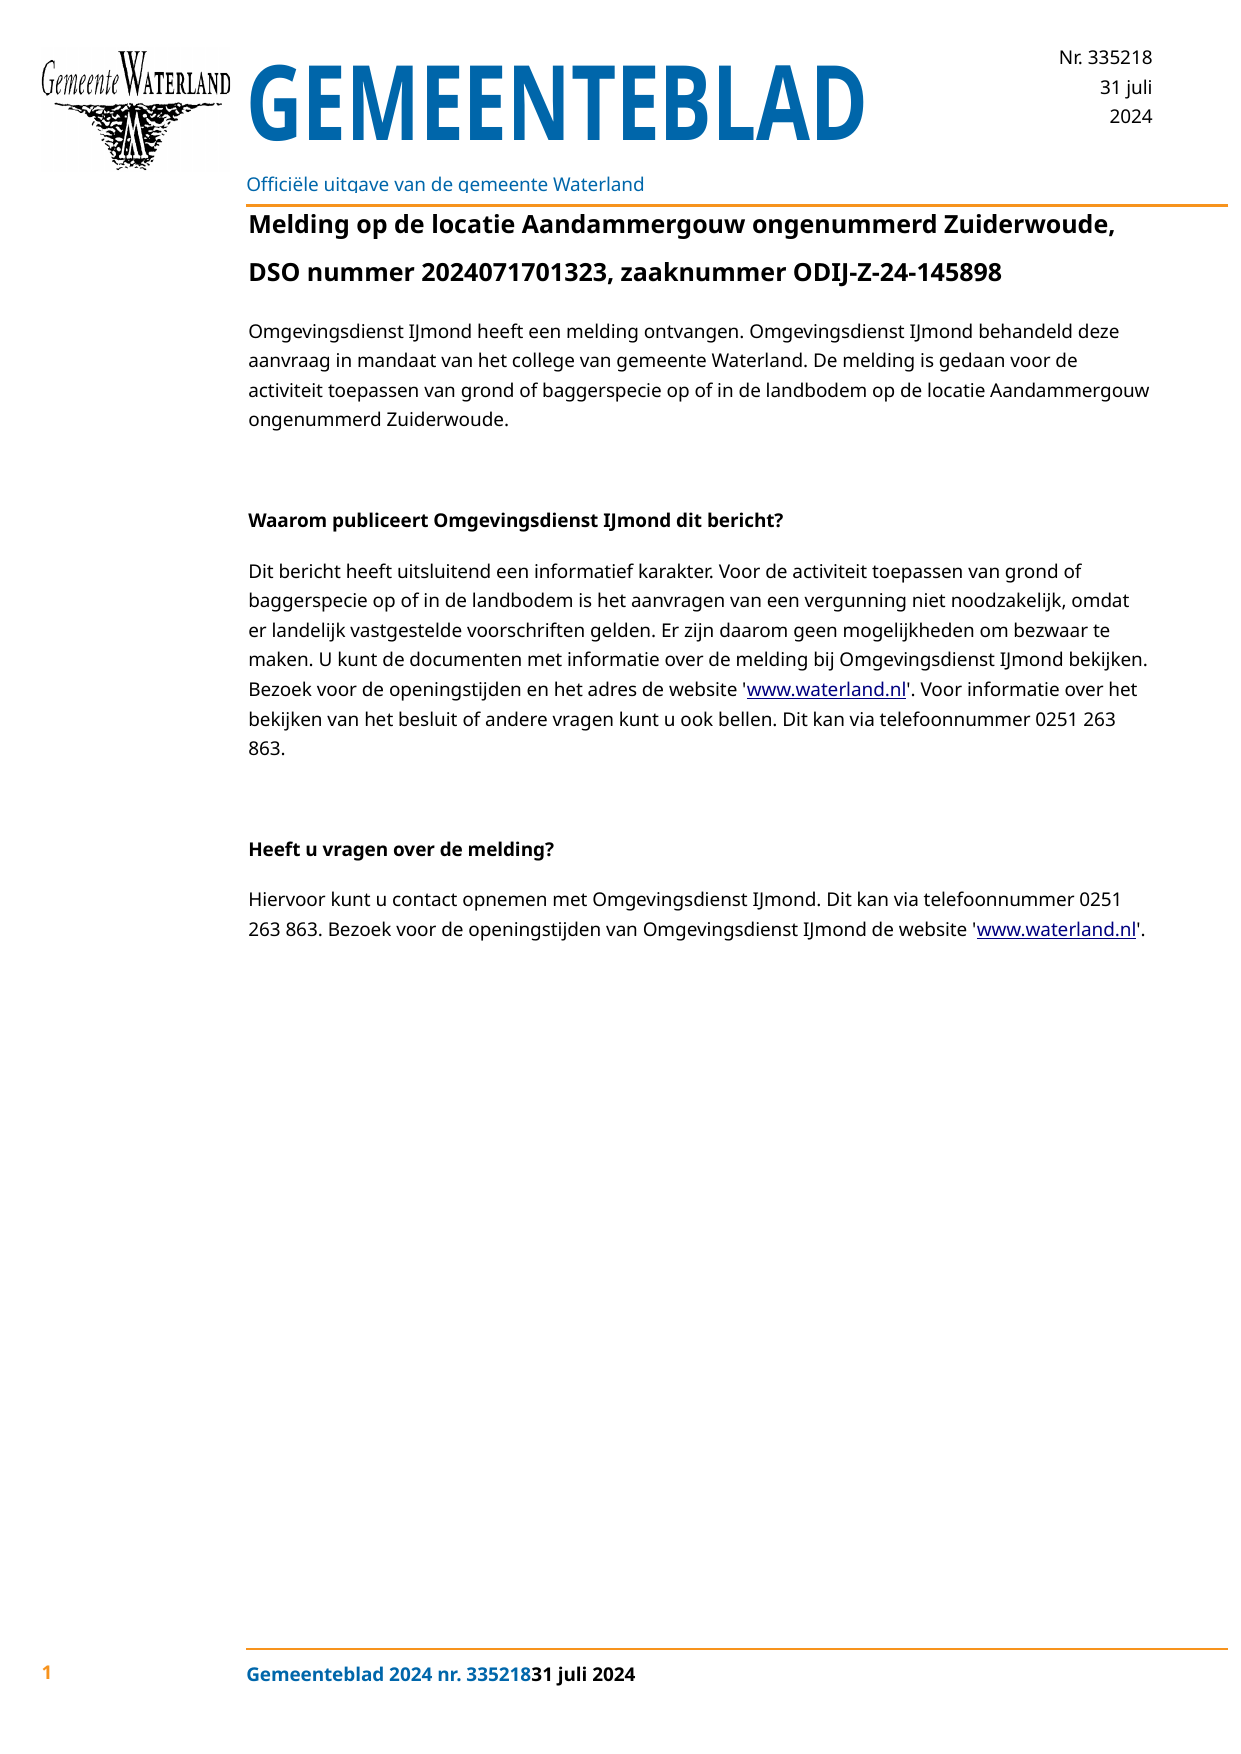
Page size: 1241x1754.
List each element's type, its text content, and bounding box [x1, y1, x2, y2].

text Melding op de locatie Aandammergouw ongenummerd Zuiderwoude, DSO nummer 2024071701323, zaaknummer ODIJ-Z-24-145898 [248, 207, 1152, 288]
picture [41, 47, 231, 172]
text Omgevingsdienst IJmond heeft een melding ontvangen. Omgevingsdienst IJmond behandeld deze aanvraag in mandaat van het college van gemeente Waterland. De melding is gedaan voor de activiteit toepassen van grond of baggerspecie op of in de landbodem op de locatie Aandammergouw ongenummerd Zuiderwoude. [248, 318, 1152, 432]
text Waarom publiceert Omgevingsdienst IJmond dit bericht? [248, 507, 1152, 533]
text Heeft u vragen over de melding? [248, 836, 1152, 862]
text Hiervoor kunt u contact opnemen met Omgevingsdienst IJmond. Dit kan via telefoonnummer 0251 263 863. Bezoek voor de openingstijden van Omgevingsdienst IJmond de website 'www.waterland.nl'. [248, 887, 1152, 942]
text Dit bericht heeft uitsluitend een informatief karakter. Voor de activiteit toepassen van grond of baggerspecie op of in de landbodem is het aanvragen van een vergunning niet noodzakelijk, omdat er landelijk vastgestelde voorschriften gelden. Er zijn daarom geen mogelijkheden om bezwaar te maken. U kunt de documenten met informatie over de melding bij Omgevingsdienst IJmond bekijken. Bezoek voor de openingstijden en het adres de website 'www.waterland.nl'. Voor informatie over het bekijken van het besluit of andere vragen kunt u ook bellen. Dit kan via telefoonnummer 0251 263 863. [248, 558, 1152, 761]
